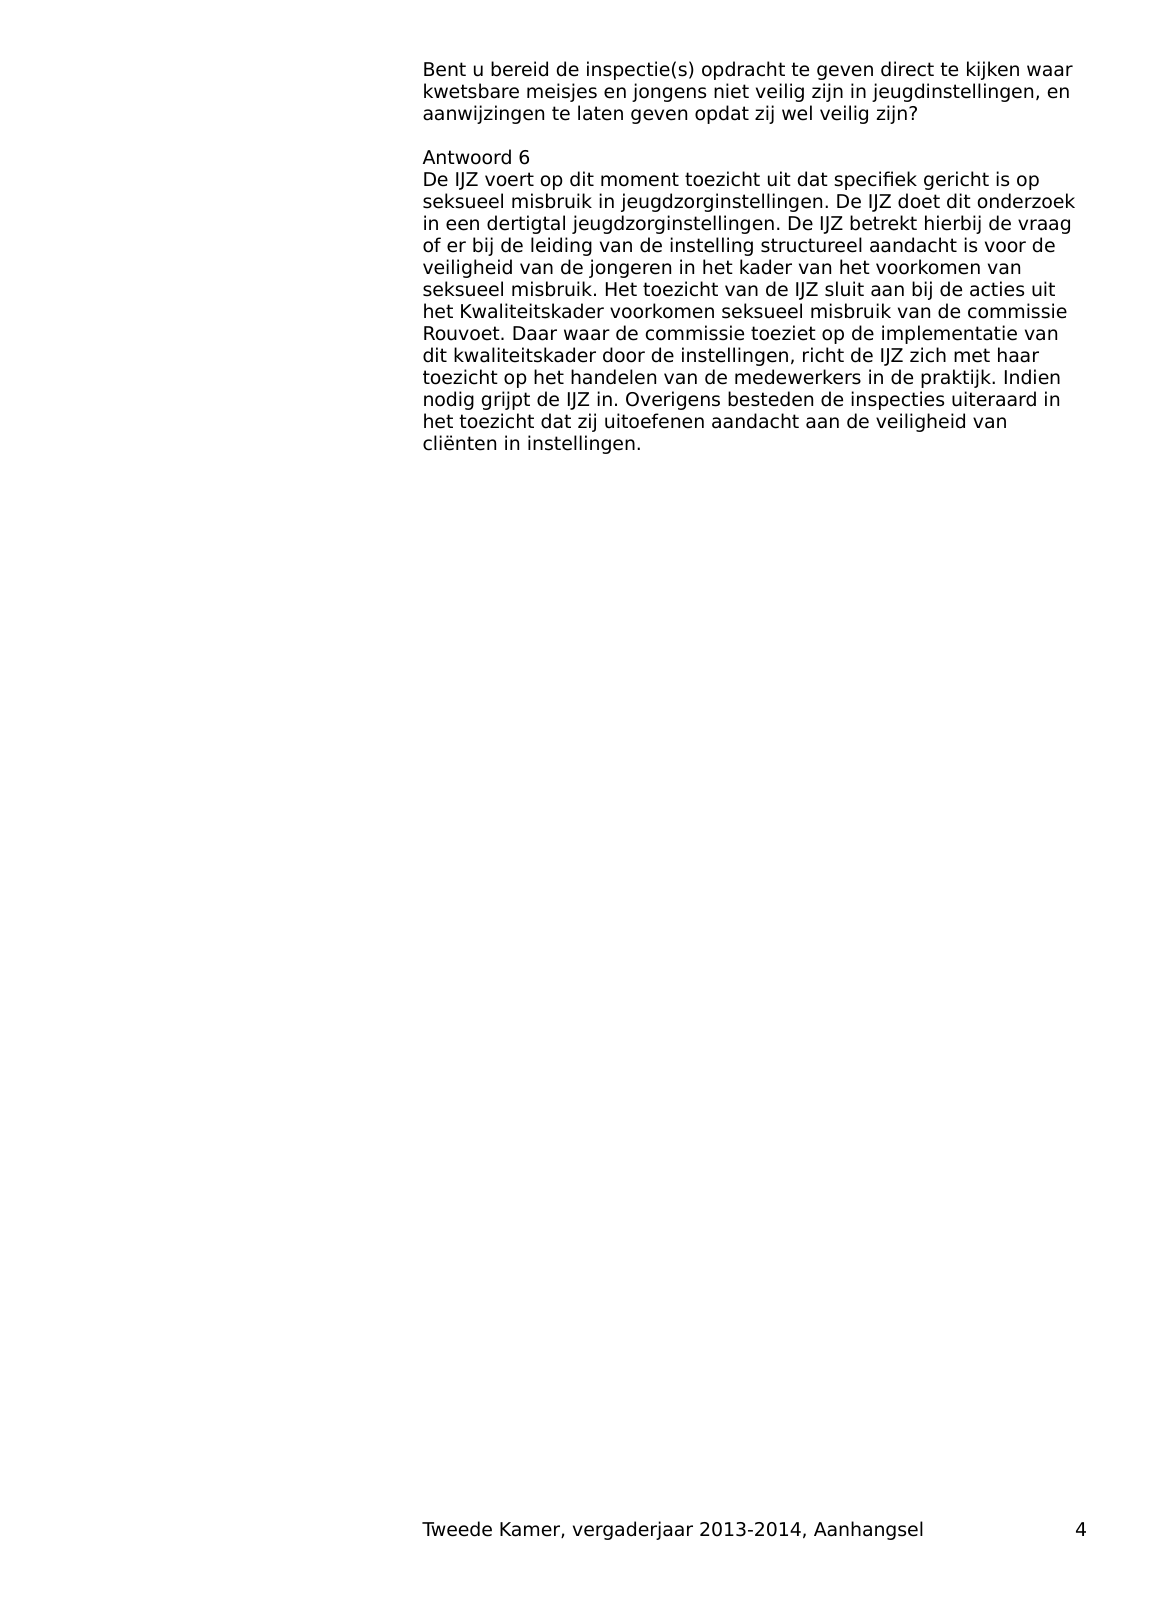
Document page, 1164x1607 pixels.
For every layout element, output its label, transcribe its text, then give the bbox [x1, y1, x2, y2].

text Bent u bereid de inspectie(s) opdracht te geven direct te kijken waar kwetsbare meisjes en jongens niet veilig zijn in jeugdinstellingen, en aanwijzingen te laten geven opdat zij wel veilig zijn? [422, 59, 1087, 125]
text De IJZ voert op dit moment toezicht uit dat specifiek gericht is op seksueel misbruik in jeugdzorginstellingen. De IJZ doet dit onderzoek in een dertigtal jeugdzorginstellingen. De IJZ betrekt hierbij de vraag of er bij de leiding van de instelling structureel aandacht is voor de veiligheid van de jongeren in het kader van het voorkomen van seksueel misbruik. Het toezicht van de IJZ sluit aan bij de acties uit het Kwaliteitskader voorkomen seksueel misbruik van de commissie Rouvoet. Daar waar de commissie toeziet op de implementatie van dit kwaliteitskader door de instellingen, richt de IJZ zich met haar toezicht op het handelen van de medewerkers in de praktijk. Indien nodig grijpt de IJZ in. Overigens besteden de inspecties uiteraard in het toezicht dat zij uitoefenen aandacht aan de veiligheid van cliënten in instellingen. [422, 169, 1087, 455]
text Antwoord 6 [422, 147, 1087, 169]
